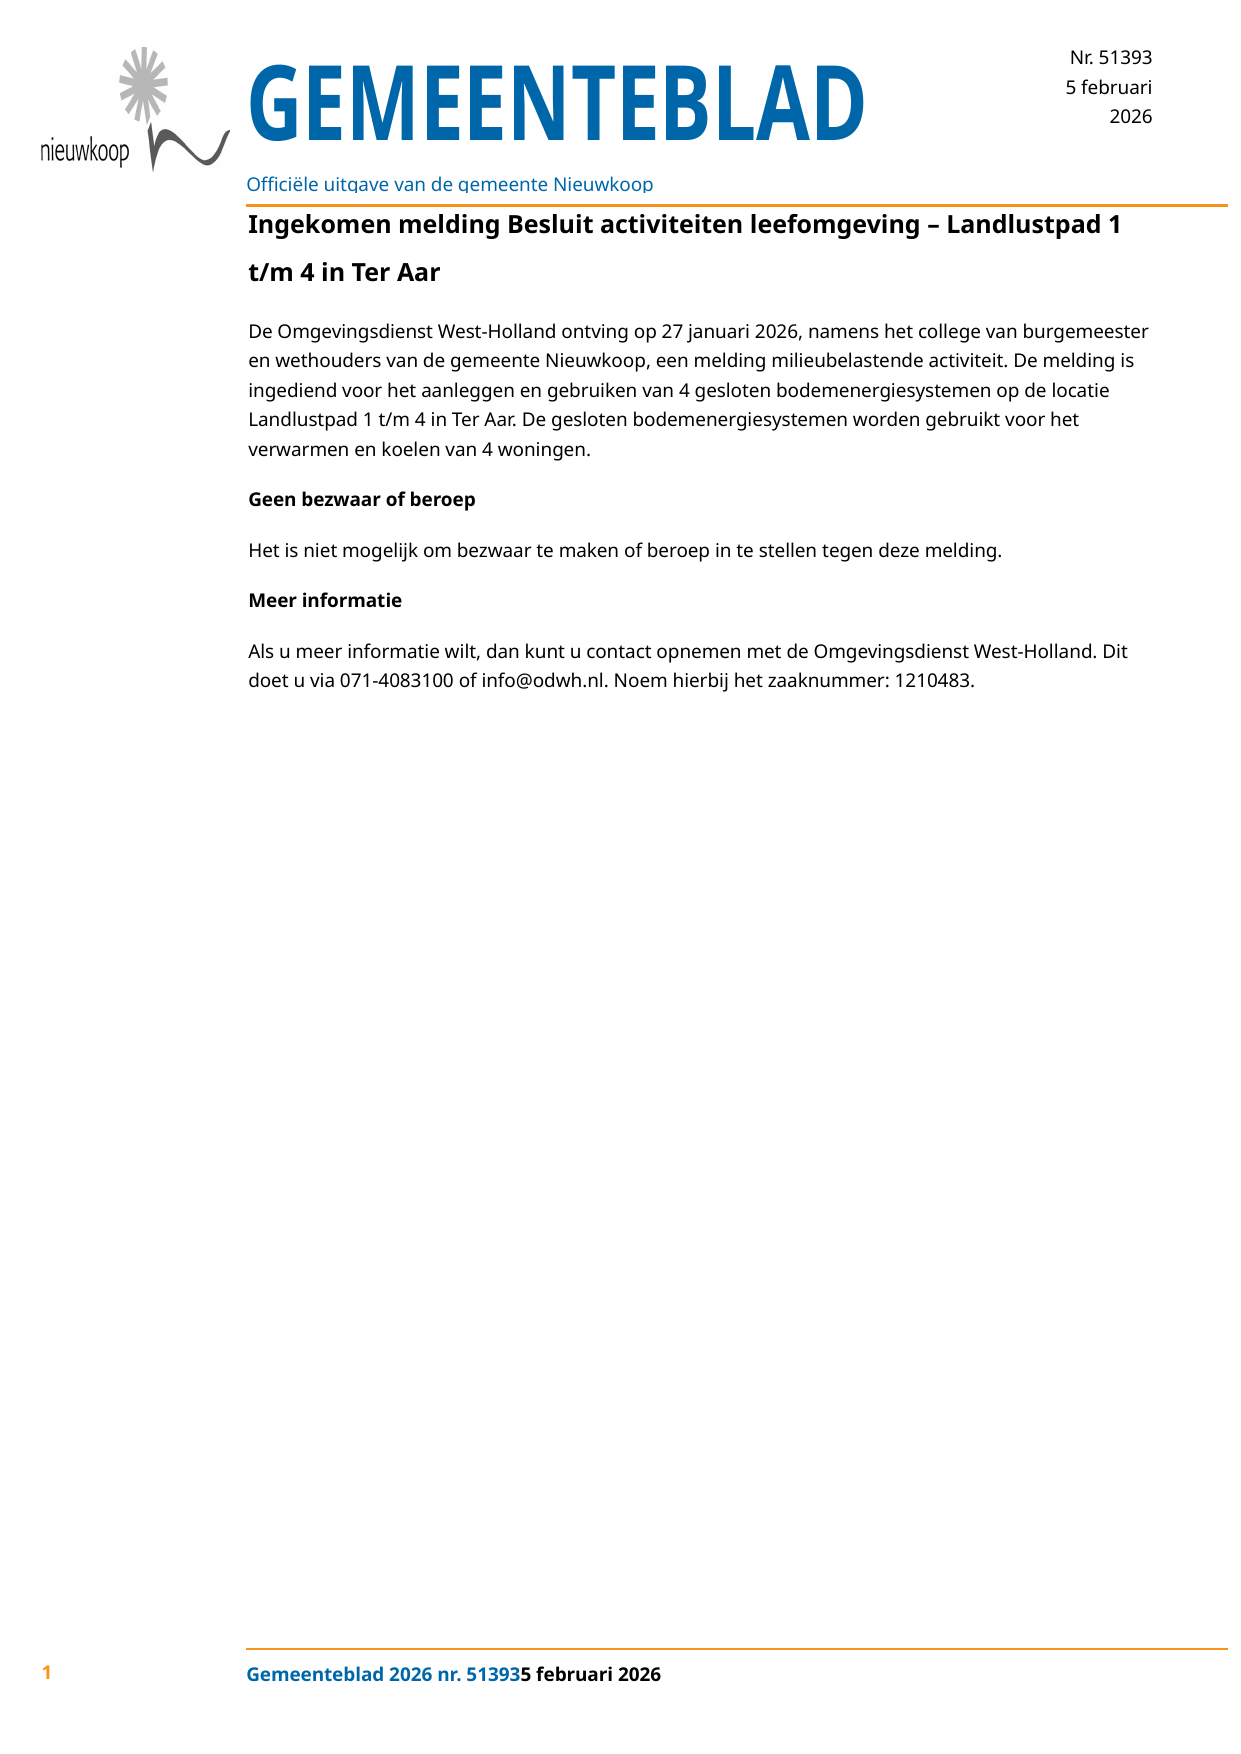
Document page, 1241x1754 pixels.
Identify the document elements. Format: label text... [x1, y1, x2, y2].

text Geen bezwaar of beroep [248, 487, 1152, 512]
text Meer informatie [248, 587, 1152, 613]
text De Omgevingsdienst West-Holland ontving op 27 januari 2026, namens het college van burgemeester en wethouders van de gemeente Nieuwkoop, een melding milieubelastende activiteit. De melding is ingediend voor het aanleggen en gebruiken van 4 gesloten bodemenergiesystemen op de locatie Landlustpad 1 t/m 4 in Ter Aar. De gesloten bodemenergiesystemen worden gebruikt voor het verwarmen en koelen van 4 woningen. [248, 318, 1152, 462]
picture [41, 47, 231, 172]
text Ingekomen melding Besluit activiteiten leefomgeving – Landlustpad 1 t/m 4 in Ter Aar [248, 207, 1152, 288]
text Het is niet mogelijk om bezwaar te maken of beroep in te stellen tegen deze melding. [248, 537, 1152, 563]
text Als u meer informatie wilt, dan kunt u contact opnemen met de Omgevingsdienst West-Holland. Dit doet u via 071-4083100 of info@odwh.nl. Noem hierbij het zaaknummer: 1210483. [248, 638, 1152, 693]
